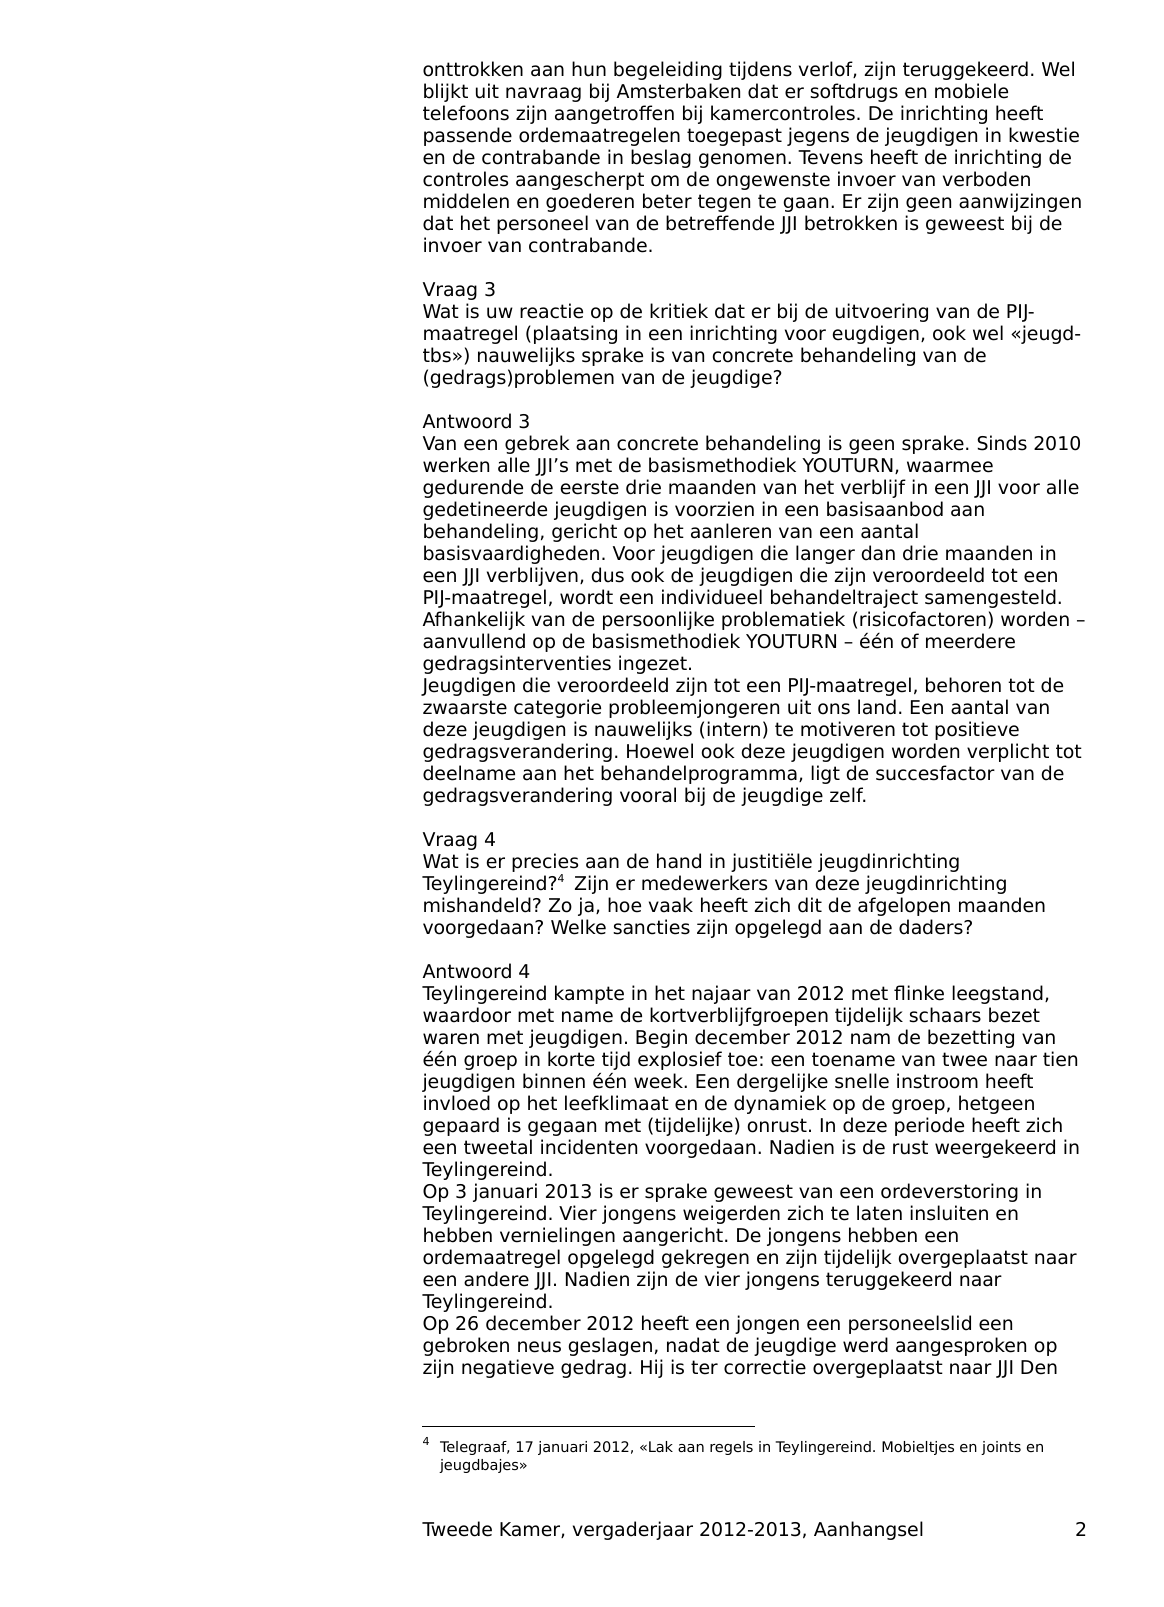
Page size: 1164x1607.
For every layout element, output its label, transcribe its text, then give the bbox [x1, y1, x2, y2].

text Jeugdigen die veroordeeld zijn tot een PIJ-maatregel, behoren tot de zwaarste categorie probleemjongeren uit ons land. Een aantal van deze jeugdigen is nauwelijks (intern) te motiveren tot positieve gedragsverandering. Hoewel ook deze jeugdigen worden verplicht tot deelname aan het behandelprogramma, ligt de succesfactor van de gedragsverandering vooral bij de jeugdige zelf. [422, 675, 1087, 807]
text Antwoord 4 [422, 961, 1087, 983]
text Wat is er precies aan de hand in justitiële jeugdinrichting Teylingereind? Zijn er medewerkers van deze jeugdinrichting mishandeld? Zo ja, hoe vaak heeft zich dit de afgelopen maanden voorgedaan? Welke sancties zijn opgelegd aan de daders? [422, 851, 1087, 939]
text Van een gebrek aan concrete behandeling is geen sprake. Sinds 2010 werken alle JJI’s met de basismethodiek YOUTURN, waarmee gedurende de eerste drie maanden van het verblijf in een JJI voor alle gedetineerde jeugdigen is voorzien in een basisaanbod aan behandeling, gericht op het aanleren van een aantal basisvaardigheden. Voor jeugdigen die langer dan drie maanden in een JJI verblijven, dus ook de jeugdigen die zijn veroordeeld tot een PIJ-maatregel, wordt een individueel behandeltraject samengesteld. Afhankelijk van de persoonlijke problematiek (risicofactoren) worden – aanvullend op de basismethodiek YOUTURN – één of meerdere gedragsinterventies ingezet. [422, 433, 1087, 675]
text Teylingereind kampte in het najaar van 2012 met flinke leegstand, waardoor met name de kortverblijfgroepen tijdelijk schaars bezet waren met jeugdigen. Begin december 2012 nam de bezetting van één groep in korte tijd explosief toe: een toename van twee naar tien jeugdigen binnen één week. Een dergelijke snelle instroom heeft invloed op het leefklimaat en de dynamiek op de groep, hetgeen gepaard is gegaan met (tijdelijke) onrust. In deze periode heeft zich een tweetal incidenten voorgedaan. Nadien is de rust weergekeerd in Teylingereind. [422, 983, 1087, 1181]
text Op 3 januari 2013 is er sprake geweest van een ordeverstoring in Teylingereind. Vier jongens weigerden zich te laten insluiten en hebben vernielingen aangericht. De jongens hebben een ordemaatregel opgelegd gekregen en zijn tijdelijk overgeplaatst naar een andere JJI. Nadien zijn de vier jongens teruggekeerd naar Teylingereind. [422, 1181, 1087, 1313]
text Telegraaf, 17 januari 2012, «Lak aan regels in Teylingereind. Mobieltjes en joints en jeugdbajes» [422, 1435, 1087, 1474]
text onttrokken aan hun begeleiding tijdens verlof, zijn teruggekeerd. Wel blijkt uit navraag bij Amsterbaken dat er softdrugs en mobiele telefoons zijn aangetroffen bij kamercontroles. De inrichting heeft passende ordemaatregelen toegepast jegens de jeugdigen in kwestie en de contrabande in beslag genomen. Tevens heeft de inrichting de controles aangescherpt om de ongewenste invoer van verboden middelen en goederen beter tegen te gaan. Er zijn geen aanwijzingen dat het personeel van de betreffende JJI betrokken is geweest bij de invoer van contrabande. [422, 59, 1087, 257]
text Op 26 december 2012 heeft een jongen een personeelslid een gebroken neus geslagen, nadat de jeugdige werd aangesproken op zijn negatieve gedrag. Hij is ter correctie overgeplaatst naar JJI Den [422, 1313, 1087, 1379]
text Antwoord 3 [422, 411, 1087, 433]
text Vraag 3 [422, 279, 1087, 301]
text Wat is uw reactie op de kritiek dat er bij de uitvoering van de PIJ-maatregel (plaatsing in een inrichting voor eugdigen, ook wel «jeugd-tbs») nauwelijks sprake is van concrete behandeling van de (gedrags)problemen van de jeugdige? [422, 301, 1087, 389]
text Vraag 4 [422, 829, 1087, 851]
